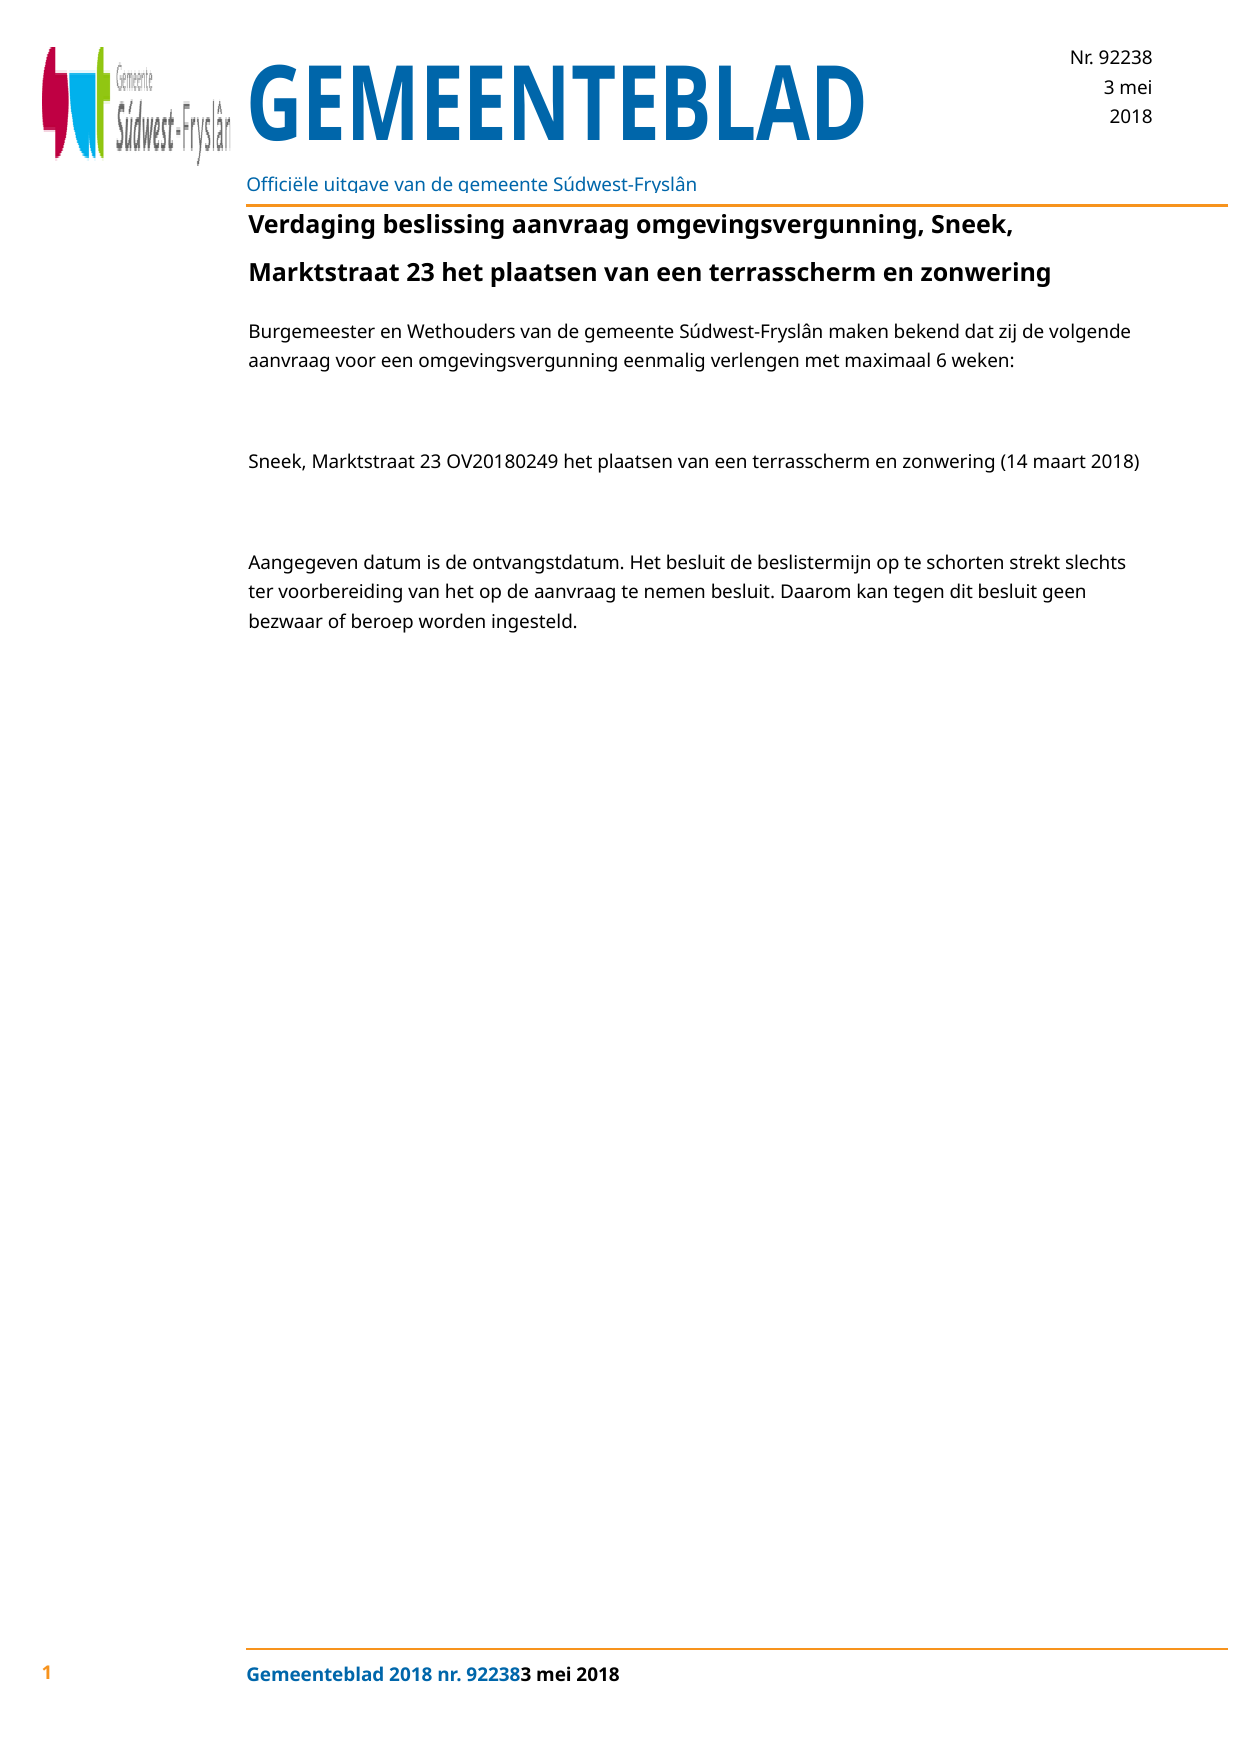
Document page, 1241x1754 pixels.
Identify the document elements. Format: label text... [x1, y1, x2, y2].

text Burgemeester en Wethouders van de gemeente Súdwest-Fryslân maken bekend dat zij de volgende aanvraag voor een omgevingsvergunning eenmalig verlengen met maximaal 6 weken: [248, 318, 1152, 373]
picture [41, 47, 231, 172]
text Sneek, Marktstraat 23 OV20180249 het plaatsen van een terrasscherm en zonwering (14 maart 2018) [248, 448, 1152, 474]
text Aangegeven datum is de ontvangstdatum. Het besluit de beslistermijn op te schorten strekt slechts ter voorbereiding van het op de aanvraag te nemen besluit. Daarom kan tegen dit besluit geen bezwaar of beroep worden ingesteld. [248, 549, 1152, 634]
text Verdaging beslissing aanvraag omgevingsvergunning, Sneek, Marktstraat 23 het plaatsen van een terrasscherm en zonwering [248, 207, 1152, 288]
